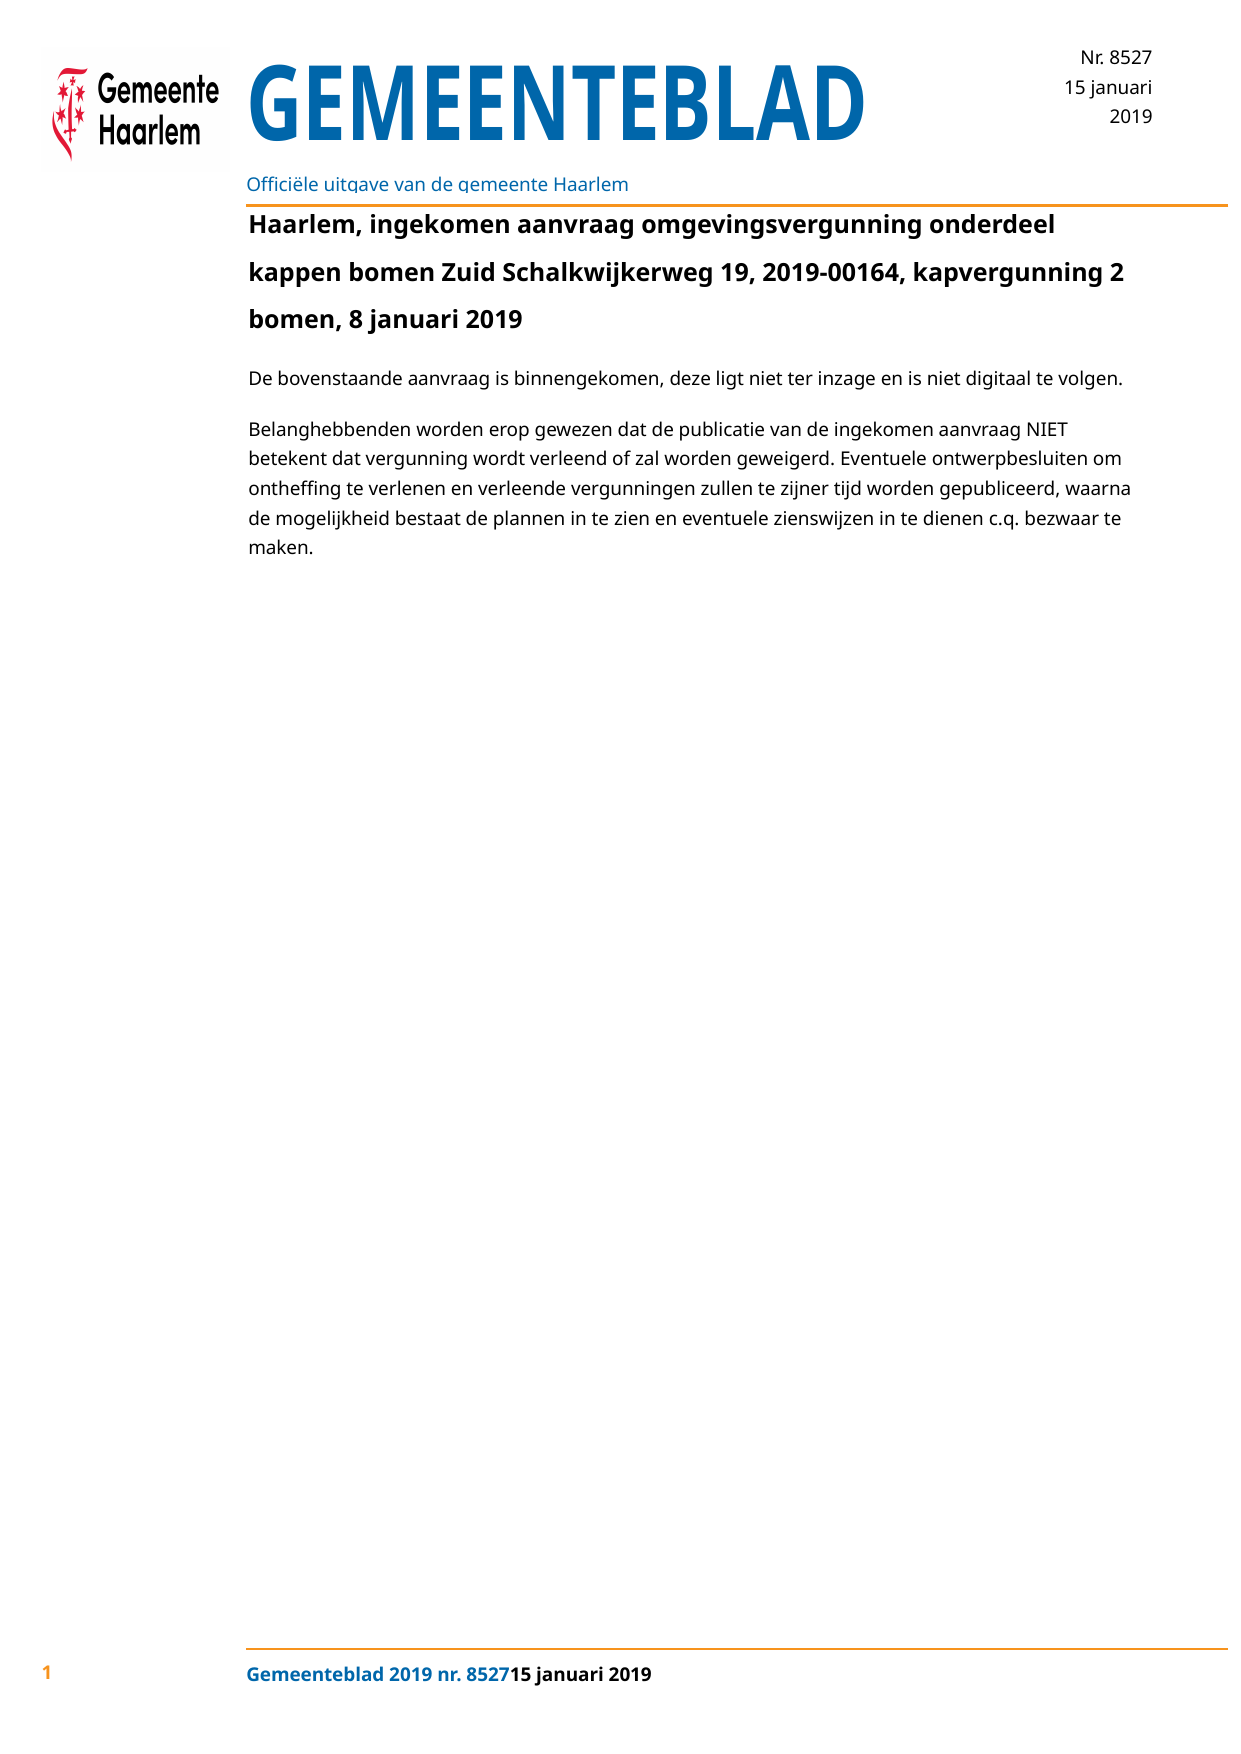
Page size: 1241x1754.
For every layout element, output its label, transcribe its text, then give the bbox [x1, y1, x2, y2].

text De bovenstaande aanvraag is binnengekomen, deze ligt niet ter inzage en is niet digitaal te volgen. [248, 366, 1152, 391]
picture [41, 47, 231, 172]
text Belanghebbenden worden erop gewezen dat de publicatie van de ingekomen aanvraag NIET betekent dat vergunning wordt verleend of zal worden geweigerd. Eventuele ontwerpbesluiten om ontheffing te verlenen en verleende vergunningen zullen te zijner tijd worden gepubliceerd, waarna de mogelijkheid bestaat de plannen in te zien en eventuele zienswijzen in te dienen c.q. bezwaar te maken. [248, 416, 1152, 560]
text Haarlem, ingekomen aanvraag omgevingsvergunning onderdeel kappen bomen Zuid Schalkwijkerweg 19, 2019-00164, kapvergunning 2 bomen, 8 januari 2019 [248, 207, 1152, 336]
